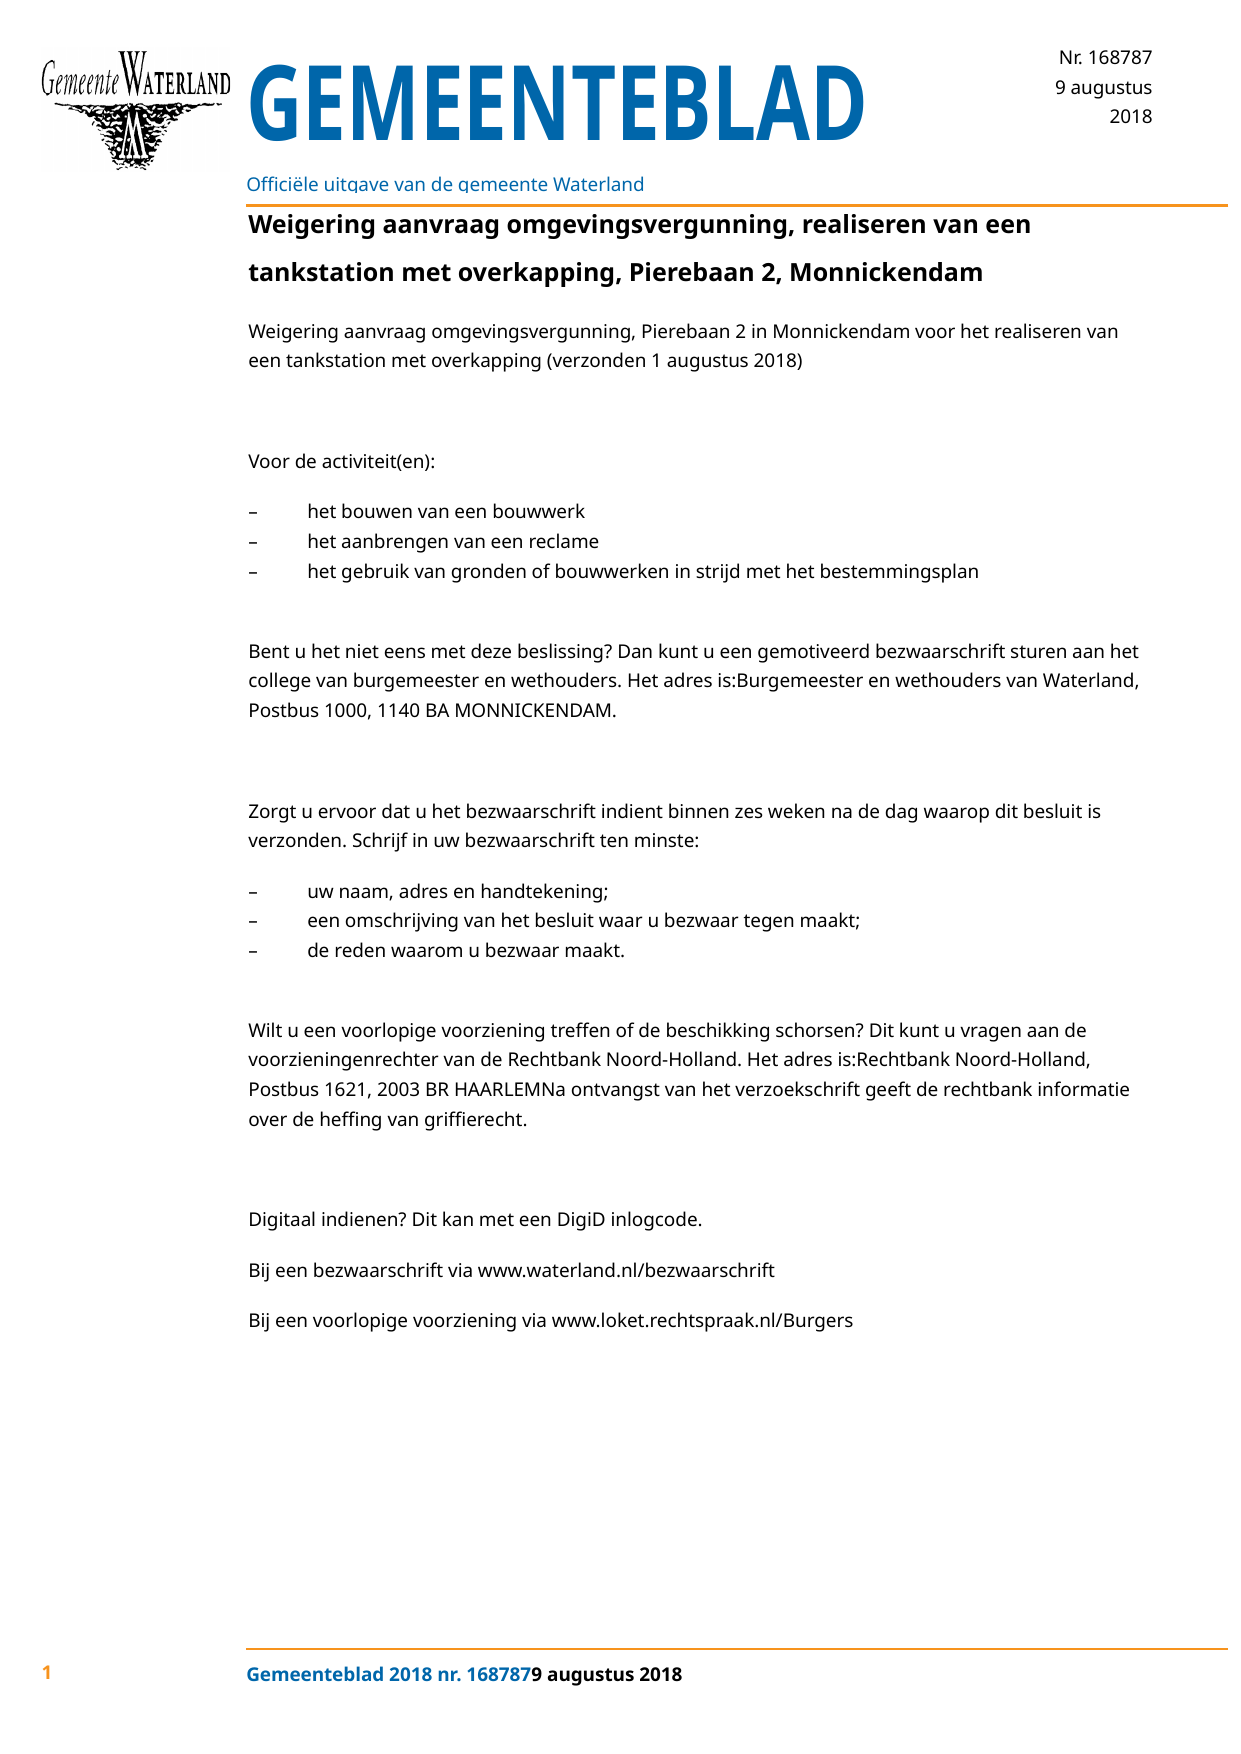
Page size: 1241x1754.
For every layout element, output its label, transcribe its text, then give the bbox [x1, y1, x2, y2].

text Weigering aanvraag omgevingsvergunning, Pierebaan 2 in Monnickendam voor het realiseren van een tankstation met overkapping (verzonden 1 augustus 2018) [248, 318, 1152, 373]
list de reden waarom u bezwaar maakt. [248, 937, 1152, 963]
picture [41, 47, 231, 172]
list een omschrijving van het besluit waar u bezwaar tegen maakt; [248, 907, 1152, 933]
list het aanbrengen van een reclame [248, 528, 1152, 554]
list het bouwen van een bouwwerk [248, 499, 1152, 524]
text Wilt u een voorlopige voorziening treffen of de beschikking schorsen? Dit kunt u vragen aan de voorzieningenrechter van de Rechtbank Noord-Holland. Het adres is:Rechtbank Noord-Holland, Postbus 1621, 2003 BR HAARLEMNa ontvangst van het verzoekschrift geeft de rechtbank informatie over de heffing van griffierecht. [248, 1017, 1152, 1132]
text Bij een voorlopige voorziening via www.loket.rechtspraak.nl/Burgers [248, 1307, 1152, 1333]
text Digitaal indienen? Dit kan met een DigiD inlogcode. [248, 1207, 1152, 1232]
text Weigering aanvraag omgevingsvergunning, realiseren van een tankstation met overkapping, Pierebaan 2, Monnickendam [248, 207, 1152, 288]
text Voor de activiteit(en): [248, 448, 1152, 474]
list het gebruik van gronden of bouwwerken in strijd met het bestemmingsplan [248, 558, 1152, 584]
text Bent u het niet eens met deze beslissing? Dan kunt u een gemotiveerd bezwaarschrift sturen aan het college van burgemeester en wethouders. Het adres is:Burgemeester en wethouders van Waterland, Postbus 1000, 1140 BA MONNICKENDAM. [248, 638, 1152, 723]
text Zorgt u ervoor dat u het bezwaarschrift indient binnen zes weken na de dag waarop dit besluit is verzonden. Schrijf in uw bezwaarschrift ten minste: [248, 798, 1152, 853]
list uw naam, adres en handtekening; [248, 878, 1152, 904]
text Bij een bezwaarschrift via www.waterland.nl/bezwaarschrift [248, 1257, 1152, 1283]
